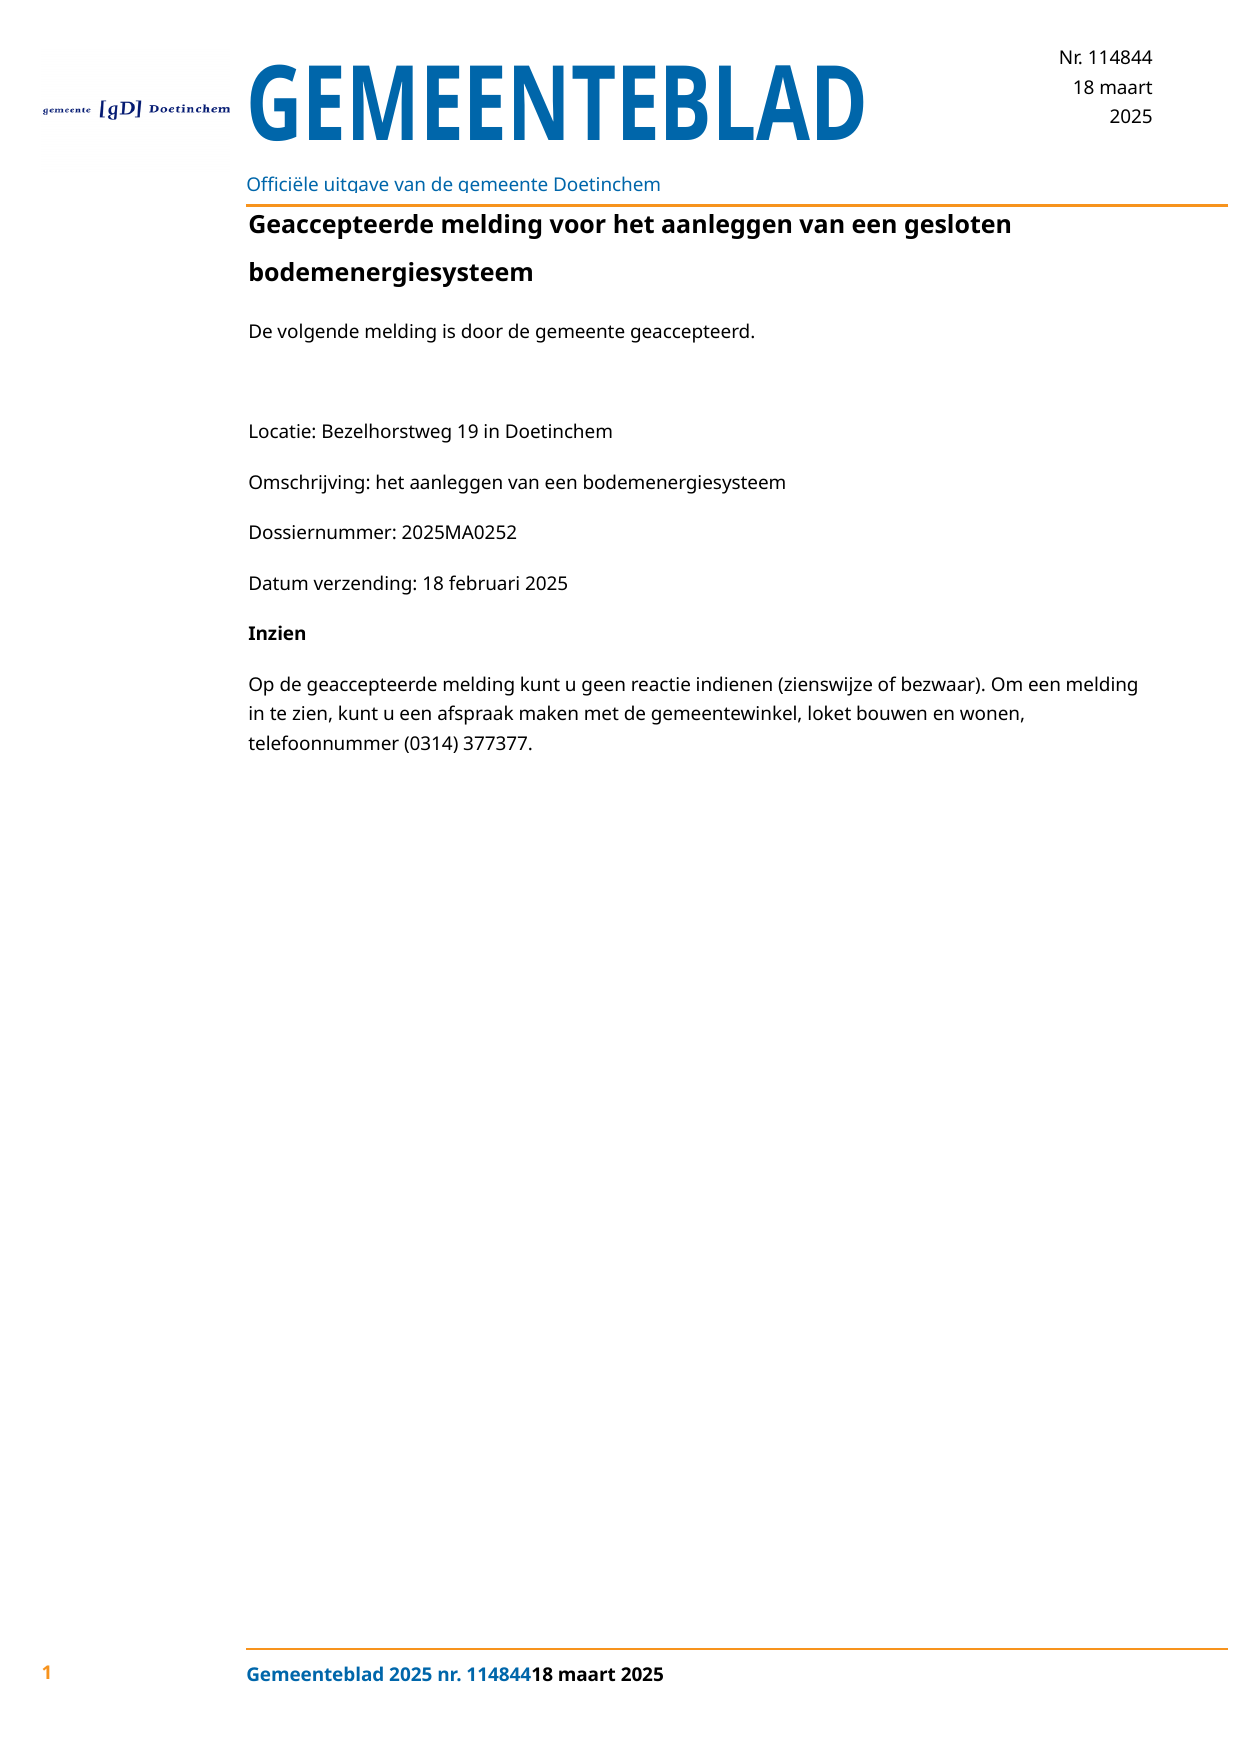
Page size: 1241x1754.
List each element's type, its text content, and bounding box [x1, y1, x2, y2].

text Omschrijving: het aanleggen van een bodemenergiesysteem [248, 469, 1152, 495]
text Op de geaccepteerde melding kunt u geen reactie indienen (zienswijze of bezwaar). Om een melding in te zien, kunt u een afspraak maken met de gemeentewinkel, loket bouwen en wonen, telefoonnummer (0314) 377377. [248, 671, 1152, 756]
picture [41, 47, 231, 172]
text Geaccepteerde melding voor het aanleggen van een gesloten bodemenergiesysteem [248, 207, 1152, 288]
text De volgende melding is door de gemeente geaccepteerd. [248, 318, 1152, 344]
text Dossiernummer: 2025MA0252 [248, 519, 1152, 545]
text Datum verzending: 18 februari 2025 [248, 570, 1152, 596]
text Locatie: Bezelhorstweg 19 in Doetinchem [248, 419, 1152, 444]
text Inzien [248, 620, 1152, 646]
